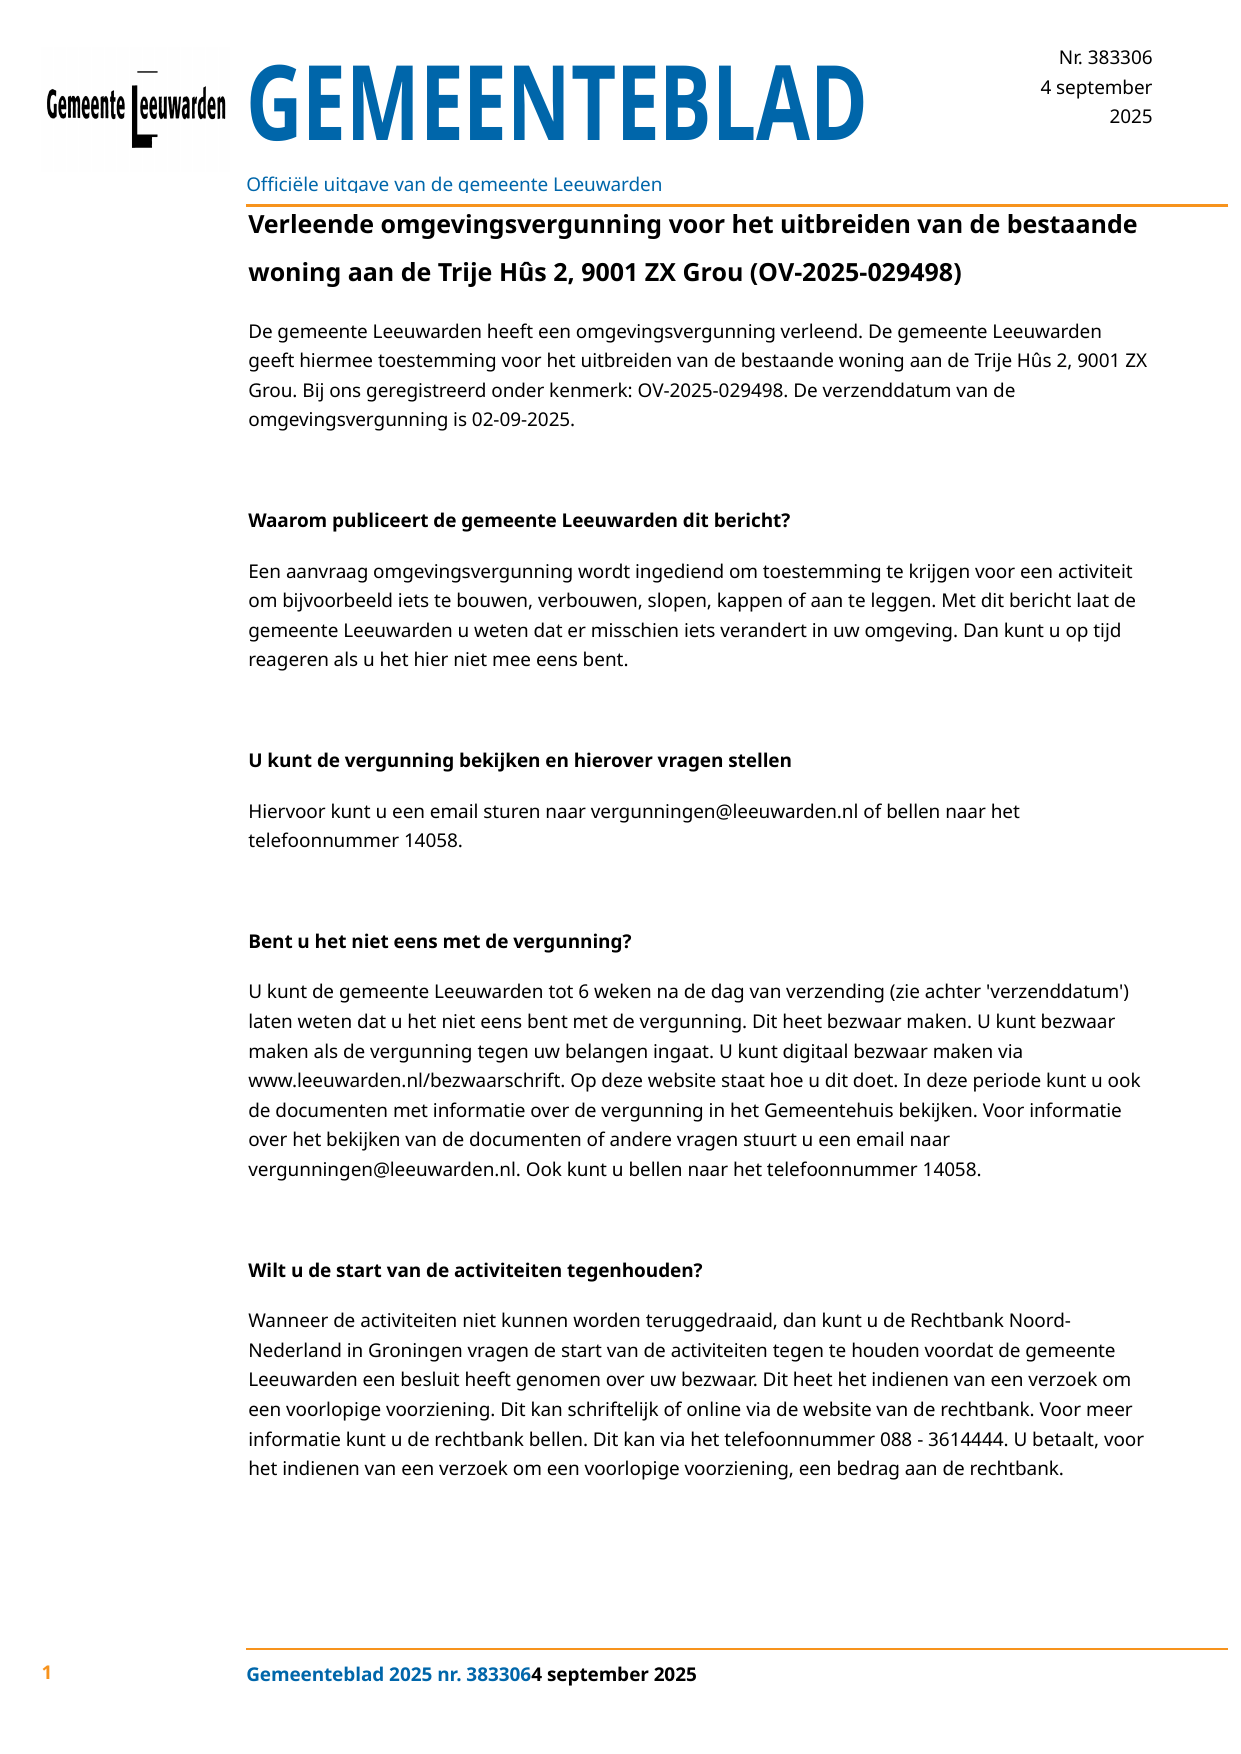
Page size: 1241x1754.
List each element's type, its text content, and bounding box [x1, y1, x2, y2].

text Hiervoor kunt u een email sturen naar vergunningen@leeuwarden.nl of bellen naar het telefoonnummer 14058. [248, 798, 1152, 853]
text U kunt de vergunning bekijken en hierover vragen stellen [248, 747, 1152, 773]
text Waarom publiceert de gemeente Leeuwarden dit bericht? [248, 507, 1152, 533]
text Bent u het niet eens met de vergunning? [248, 928, 1152, 954]
text Wanneer de activiteiten niet kunnen worden teruggedraaid, dan kunt u de Rechtbank Noord-Nederland in Groningen vragen de start van de activiteiten tegen te houden voordat de gemeente Leeuwarden een besluit heeft genomen over uw bezwaar. Dit heet het indienen van een verzoek om een voorlopige voorziening. Dit kan schriftelijk of online via de website van de rechtbank. Voor meer informatie kunt u de rechtbank bellen. Dit kan via het telefoonnummer 088 - 3614444. U betaalt, voor het indienen van een verzoek om een voorlopige voorziening, een bedrag aan de rechtbank. [248, 1307, 1152, 1481]
text Wilt u de start van de activiteiten tegenhouden? [248, 1257, 1152, 1283]
picture [41, 47, 231, 172]
text Verleende omgevingsvergunning voor het uitbreiden van de bestaande woning aan de Trije Hûs 2, 9001 ZX Grou (OV-2025-029498) [248, 207, 1152, 288]
text Een aanvraag omgevingsvergunning wordt ingediend om toestemming te krijgen voor een activiteit om bijvoorbeeld iets te bouwen, verbouwen, slopen, kappen of aan te leggen. Met dit bericht laat de gemeente Leeuwarden u weten dat er misschien iets verandert in uw omgeving. Dan kunt u op tijd reageren als u het hier niet mee eens bent. [248, 558, 1152, 672]
text U kunt de gemeente Leeuwarden tot 6 weken na de dag van verzending (zie achter 'verzenddatum') laten weten dat u het niet eens bent met de vergunning. Dit heet bezwaar maken. U kunt bezwaar maken als de vergunning tegen uw belangen ingaat. U kunt digitaal bezwaar maken via www.leeuwarden.nl/bezwaarschrift. Op deze website staat hoe u dit doet. In deze periode kunt u ook de documenten met informatie over de vergunning in het Gemeentehuis bekijken. Voor informatie over het bekijken van de documenten of andere vragen stuurt u een email naar vergunningen@leeuwarden.nl. Ook kunt u bellen naar het telefoonnummer 14058. [248, 979, 1152, 1182]
text De gemeente Leeuwarden heeft een omgevingsvergunning verleend. De gemeente Leeuwarden geeft hiermee toestemming voor het uitbreiden van de bestaande woning aan de Trije Hûs 2, 9001 ZX Grou. Bij ons geregistreerd onder kenmerk: OV-2025-029498. De verzenddatum van de omgevingsvergunning is 02-09-2025. [248, 318, 1152, 432]
